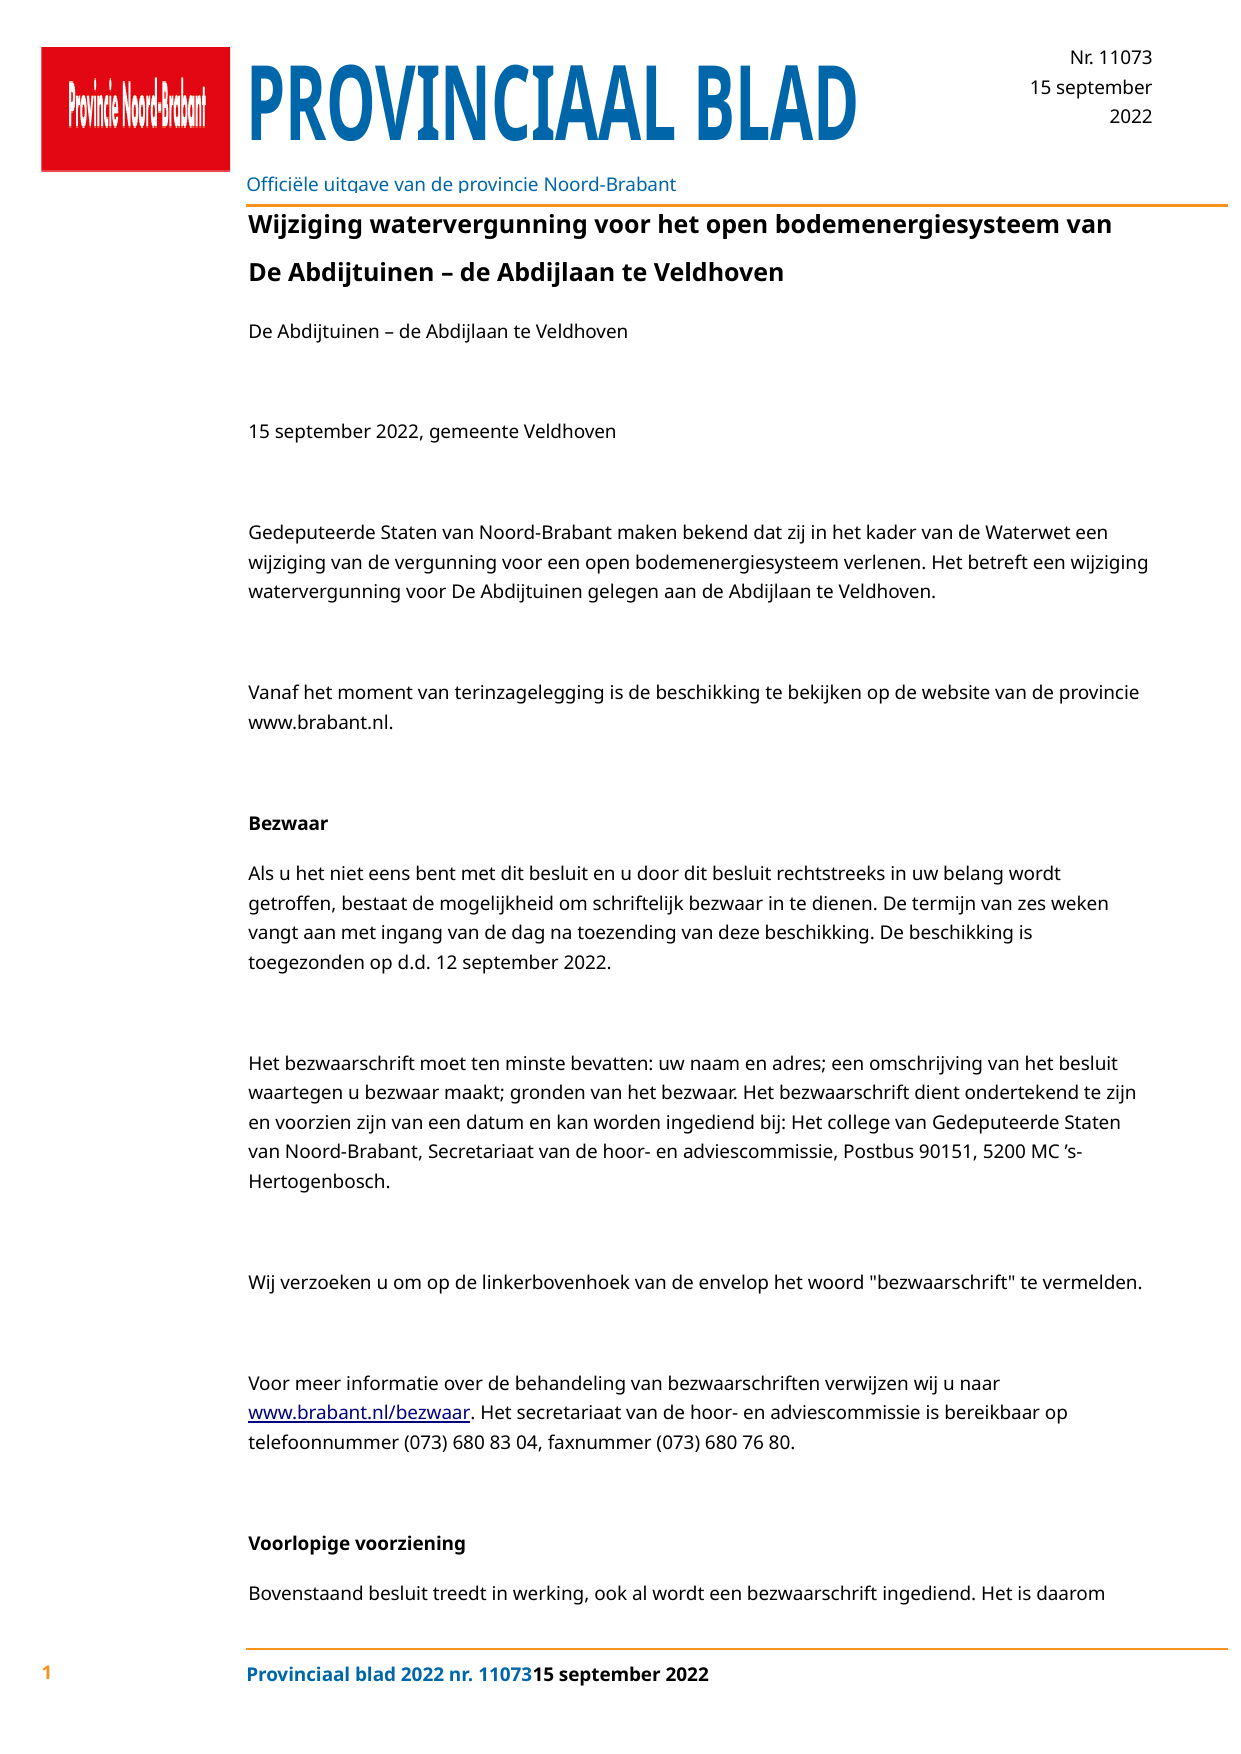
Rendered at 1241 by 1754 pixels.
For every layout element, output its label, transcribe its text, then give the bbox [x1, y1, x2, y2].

text Wijziging watervergunning voor het open bodemenergiesysteem van De Abdijtuinen – de Abdijlaan te Veldhoven [248, 207, 1152, 288]
text 15 september 2022, gemeente Veldhoven [248, 419, 1152, 444]
text Gedeputeerde Staten van Noord-Brabant maken bekend dat zij in het kader van de Waterwet een wijziging van de vergunning voor een open bodemenergiesysteem verlenen. Het betreft een wijziging watervergunning voor De Abdijtuinen gelegen aan de Abdijlaan te Veldhoven. [248, 519, 1152, 604]
text Als u het niet eens bent met dit besluit en u door dit besluit rechtstreeks in uw belang wordt getroffen, bestaat de mogelijkheid om schriftelijk bezwaar in te dienen. De termijn van zes weken vangt aan met ingang van de dag na toezending van deze beschikking. De beschikking is toegezonden op d.d. 12 september 2022. [248, 860, 1152, 975]
text Bovenstaand besluit treedt in werking, ook al wordt een bezwaarschrift ingediend. Het is daarom [248, 1580, 1152, 1606]
picture [41, 47, 231, 172]
text Voor meer informatie over de behandeling van bezwaarschriften verwijzen wij u naar www.brabant.nl/bezwaar. Het secretariaat van de hoor- en adviescommissie is bereikbaar op telefoonnummer (073) 680 83 04, faxnummer (073) 680 76 80. [248, 1370, 1152, 1455]
text Wij verzoeken u om op de linkerbovenhoek van de envelop het woord "bezwaarschrift" te vermelden. [248, 1269, 1152, 1295]
text Bezwaar [248, 810, 1152, 836]
text De Abdijtuinen – de Abdijlaan te Veldhoven [248, 318, 1152, 344]
text Vanaf het moment van terinzagelegging is de beschikking te bekijken op de website van de provincie www.brabant.nl. [248, 679, 1152, 735]
text Het bezwaarschrift moet ten minste bevatten: uw naam en adres; een omschrijving van het besluit waartegen u bezwaar maakt; gronden van het bezwaar. Het bezwaarschrift dient ondertekend te zijn en voorzien zijn van een datum en kan worden ingediend bij: Het college van Gedeputeerde Staten van Noord-Brabant, Secretariaat van de hoor- en adviescommissie, Postbus 90151, 5200 MC ’s-Hertogenbosch. [248, 1050, 1152, 1194]
text Voorlopige voorziening [248, 1530, 1152, 1556]
